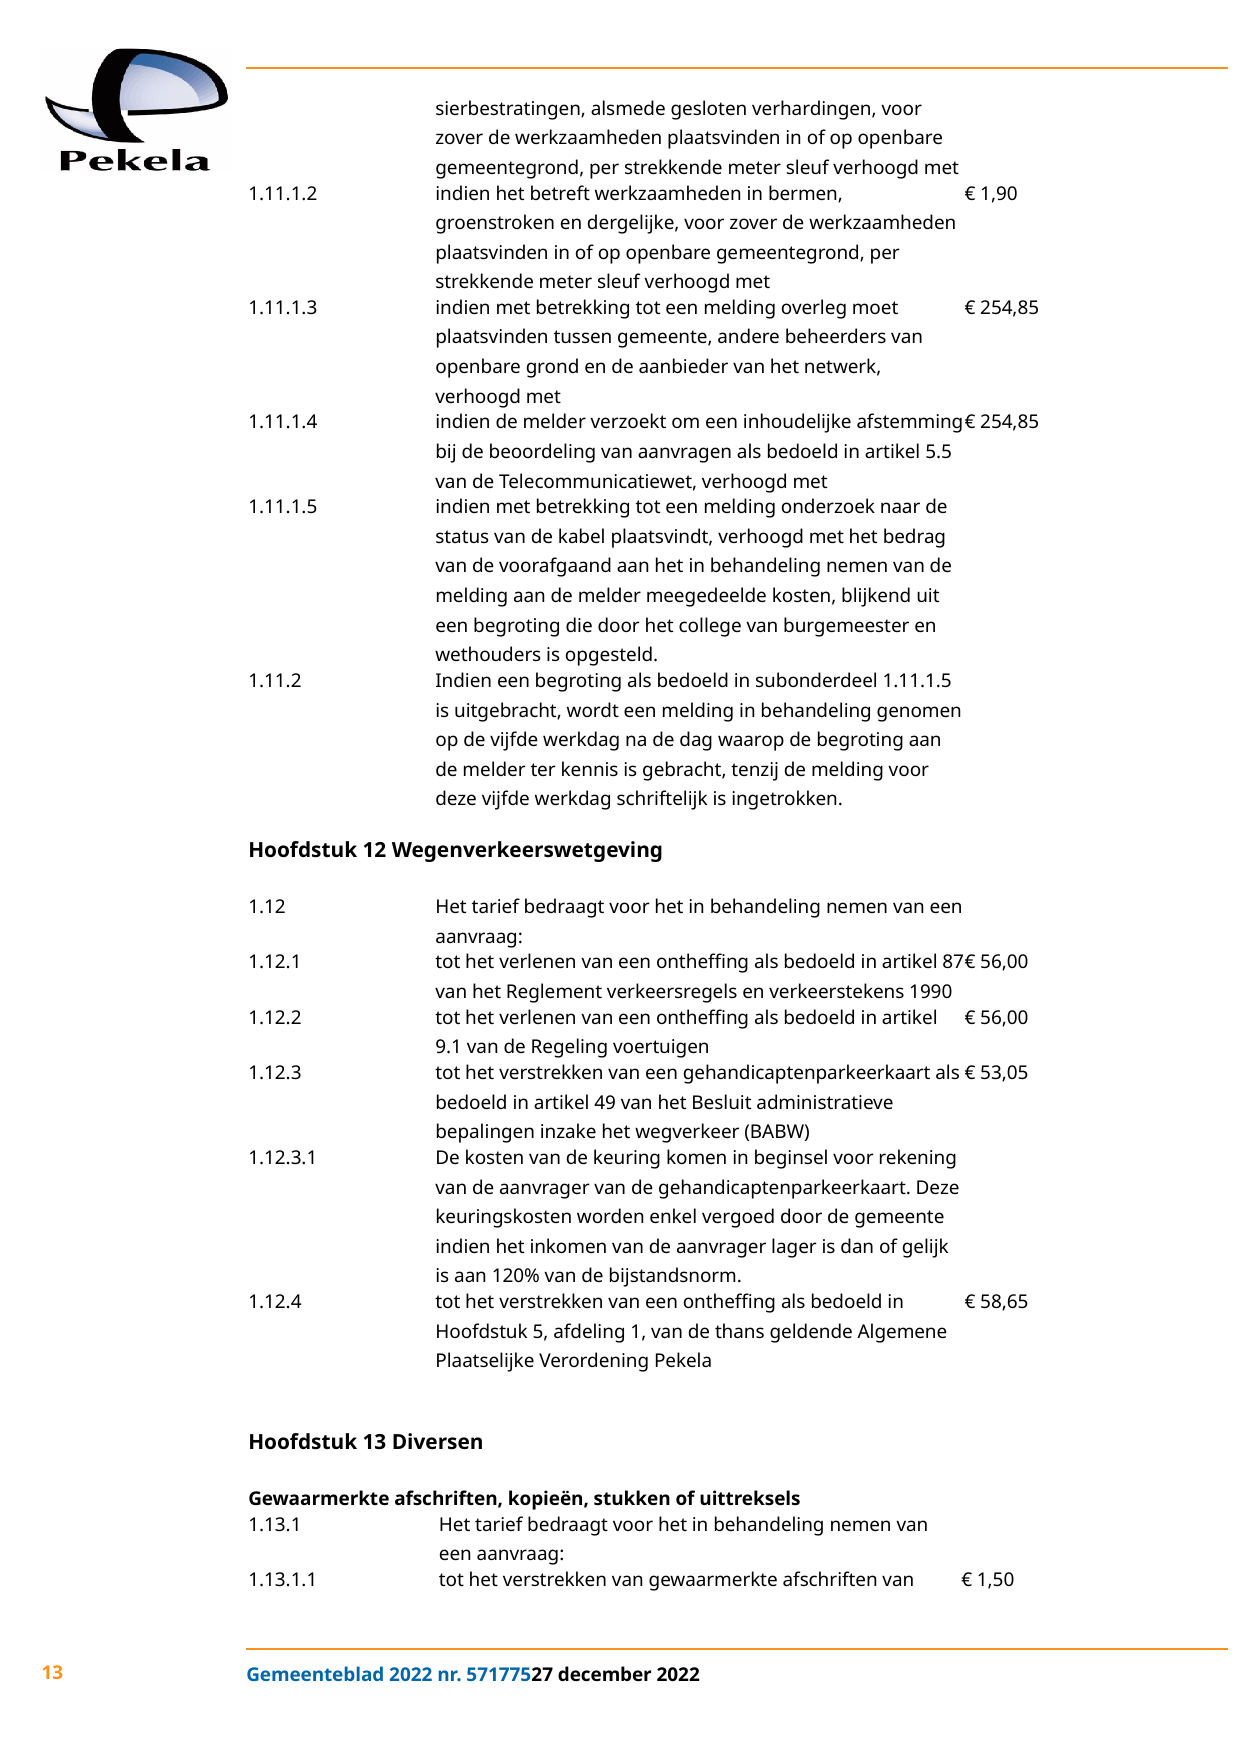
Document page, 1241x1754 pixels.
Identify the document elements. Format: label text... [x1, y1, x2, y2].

table_cell tot het verstrekken van een ontheffing als bedoeld in Hoofdstuk 5, afdeling 1, van de thans geldende Algemene Plaatselijke Verordening Pekela [435, 1288, 964, 1373]
table_cell € 56,00 [964, 949, 1152, 1004]
table_cell [964, 494, 1152, 667]
table_cell Indien een begroting als bedoeld in subonderdeel 1.11.1.5 is uitgebracht, wordt een melding in behandeling genomen op de vijfde werkdag na de dag waarop de begroting aan de melder ter kennis is gebracht, tenzij de melding voor deze vijfde werkdag schriftelijk is ingetrokken. [435, 667, 964, 811]
table_cell € 58,65 [964, 1288, 1152, 1373]
table_cell [964, 1144, 1152, 1288]
table_cell 1.13.1.1 [248, 1566, 439, 1592]
table_cell indien het betreft werkzaamheden in bermen, groenstroken en dergelijke, voor zover de werkzaamheden plaatsvinden in of op openbare gemeentegrond, per strekkende meter sleuf verhoogd met [435, 180, 964, 294]
table_cell € 53,05 [964, 1059, 1152, 1144]
table_cell 1.12.1 [248, 949, 435, 1004]
table_header 1.12 [248, 894, 435, 949]
table_header Gewaarmerkte afschriften, kopieën, stukken of uittreksels [248, 1485, 1152, 1511]
table_cell 1.12.3 [248, 1059, 435, 1144]
table_header Het tarief bedraagt voor het in behandeling nemen van een aanvraag: [435, 894, 964, 949]
table_cell 1.11.1.4 [248, 409, 435, 493]
picture [41, 47, 231, 172]
table_cell € 254,85 [964, 294, 1152, 409]
table_cell 1.11.1.2 [248, 180, 435, 294]
table_cell 1.13.1 [248, 1511, 439, 1566]
table_cell € 56,00 [964, 1004, 1152, 1059]
table_cell indien de melder verzoekt om een inhoudelijke afstemming bij de beoordeling van aanvragen als bedoeld in artikel 5.5 van de Telecommunicatiewet, verhoogd met [435, 409, 964, 493]
table_cell 1.11.1.3 [248, 294, 435, 409]
table_cell sierbestratingen, alsmede gesloten verhardingen, voor zover de werkzaamheden plaatsvinden in of op openbare gemeentegrond, per strekkende meter sleuf verhoogd met [435, 95, 964, 180]
table_header [964, 894, 1152, 949]
table_cell tot het verlenen van een ontheffing als bedoeld in artikel 9.1 van de Regeling voertuigen [435, 1004, 964, 1059]
table_cell € 1,50 [961, 1566, 1152, 1592]
table_cell tot het verstrekken van een gehandicaptenparkeerkaart als bedoeld in artikel 49 van het Besluit administratieve bepalingen inzake het wegverkeer (BABW) [435, 1059, 964, 1144]
text Hoofdstuk 13 Diversen [248, 1427, 1152, 1455]
table_cell 1.12.3.1 [248, 1144, 435, 1288]
table_cell [961, 1511, 1152, 1566]
table_cell tot het verstrekken van gewaarmerkte afschriften van [439, 1566, 961, 1592]
table_cell [964, 95, 1152, 180]
table_cell De kosten van de keuring komen in beginsel voor rekening van de aanvrager van de gehandicaptenparkeerkaart. Deze keuringskosten worden enkel vergoed door de gemeente indien het inkomen van de aanvrager lager is dan of gelijk is aan 120% van de bijstandsnorm. [435, 1144, 964, 1288]
table_cell 1.11.2 [248, 667, 435, 811]
table_cell Het tarief bedraagt voor het in behandeling nemen van een aanvraag: [439, 1511, 961, 1566]
text Hoofdstuk 12 Wegenverkeerswetgeving [248, 835, 1152, 864]
table_cell tot het verlenen van een ontheffing als bedoeld in artikel 87 van het Reglement verkeersregels en verkeerstekens 1990 [435, 949, 964, 1004]
table_cell 1.12.4 [248, 1288, 435, 1373]
table_cell [248, 95, 435, 180]
table_cell 1.12.2 [248, 1004, 435, 1059]
table_cell € 254,85 [964, 409, 1152, 493]
table_cell [964, 667, 1152, 811]
table_cell 1.11.1.5 [248, 494, 435, 667]
table_cell indien met betrekking tot een melding onderzoek naar de status van de kabel plaatsvindt, verhoogd met het bedrag van de voorafgaand aan het in behandeling nemen van de melding aan de melder meegedeelde kosten, blijkend uit een begroting die door het college van burgemeester en wethouders is opgesteld. [435, 494, 964, 667]
table_cell € 1,90 [964, 180, 1152, 294]
table_cell indien met betrekking tot een melding overleg moet plaatsvinden tussen gemeente, andere beheerders van openbare grond en de aanbieder van het netwerk, verhoogd met [435, 294, 964, 409]
